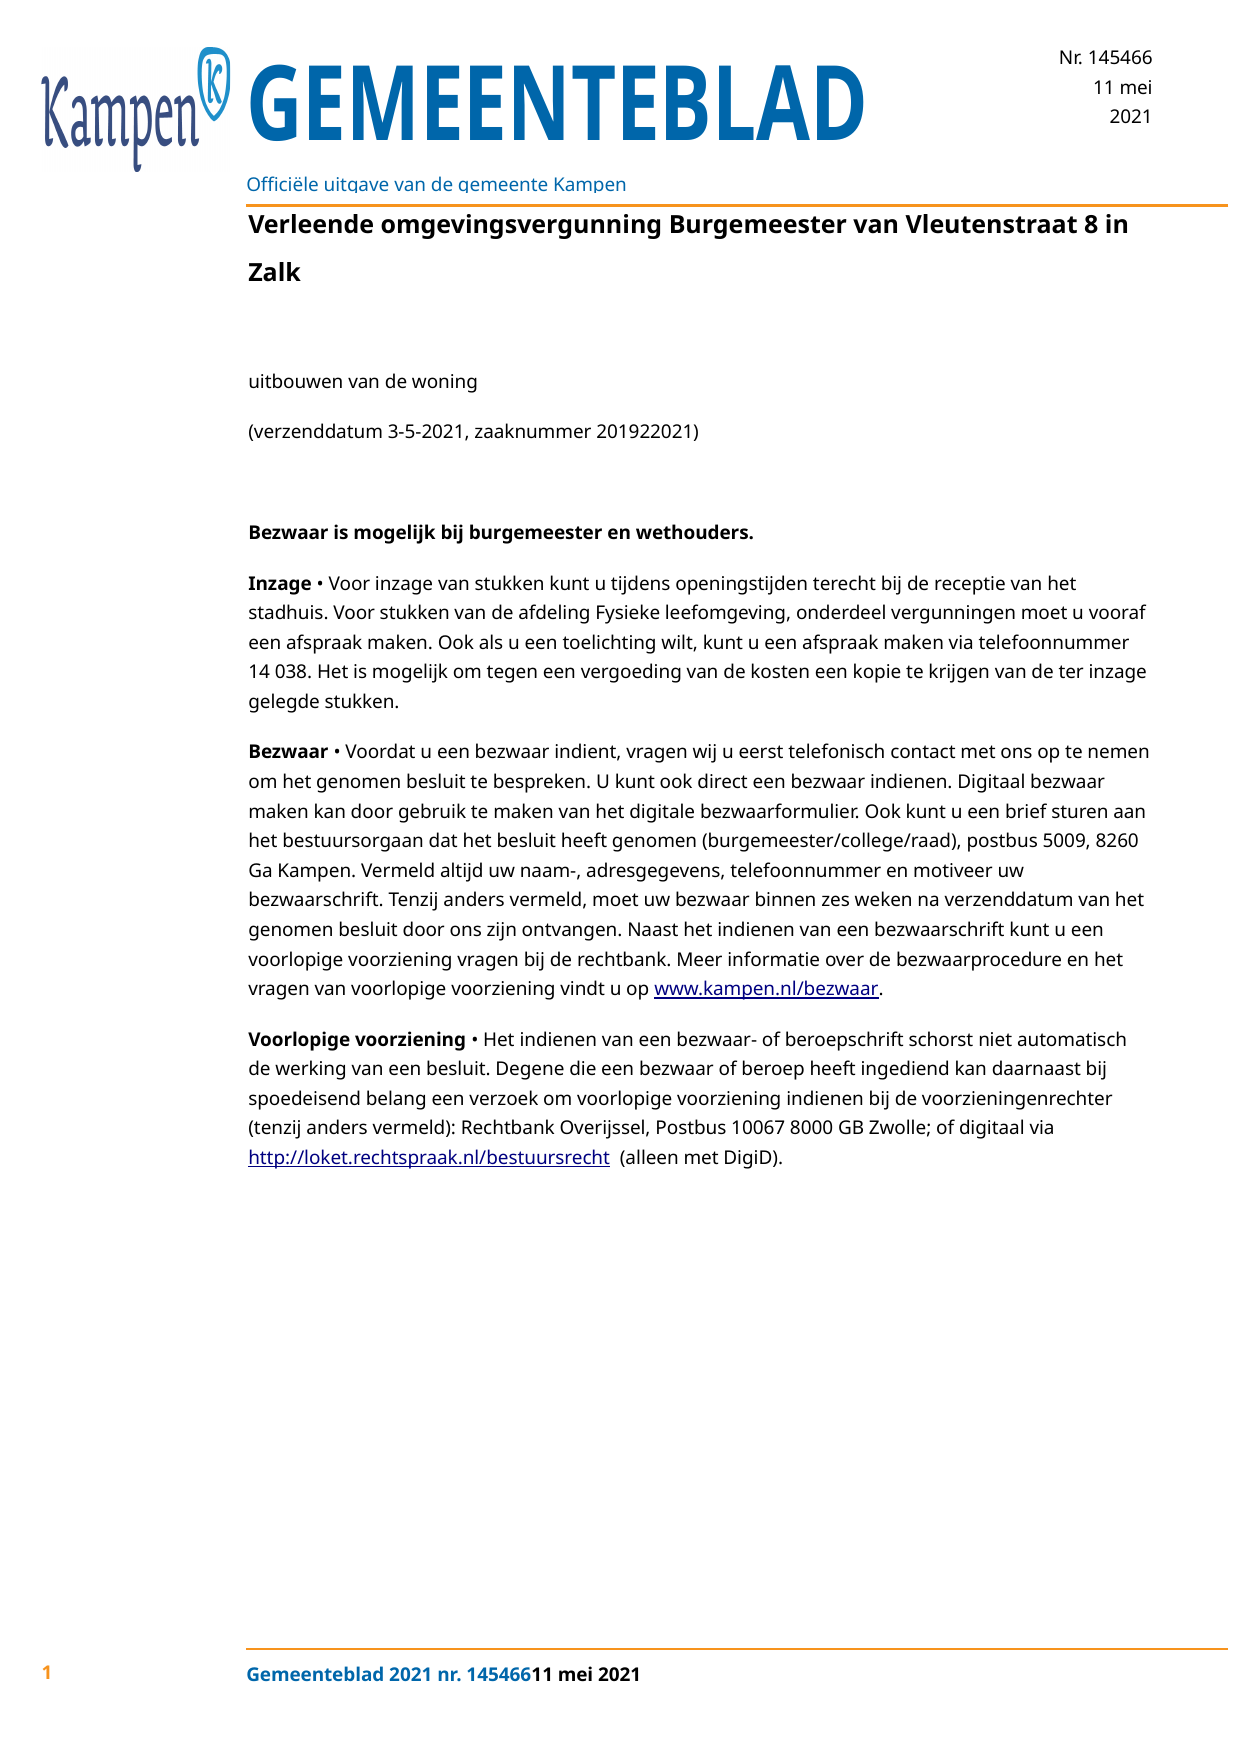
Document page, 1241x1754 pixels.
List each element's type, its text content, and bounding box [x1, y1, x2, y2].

text Verleende omgevingsvergunning Burgemeester van Vleutenstraat 8 in Zalk [248, 207, 1152, 288]
text Voorlopige voorziening • Het indienen van een bezwaar- of beroepschrift schorst niet automatisch de werking van een besluit. Degene die een bezwaar of beroep heeft ingediend kan daarnaast bij spoedeisend belang een verzoek om voorlopige voorziening indienen bij de voorzieningenrechter (tenzij anders vermeld): Rechtbank Overijssel, Postbus 10067 8000 GB Zwolle; of digitaal via http://loket.rechtspraak.nl/bestuursrecht (alleen met DigiD). [248, 1026, 1152, 1170]
picture [41, 47, 231, 172]
text Bezwaar is mogelijk bij burgemeester en wethouders. [248, 519, 1152, 545]
text Bezwaar • Voordat u een bezwaar indient, vragen wij u eerst telefonisch contact met ons op te nemen om het genomen besluit te bespreken. U kunt ook direct een bezwaar indienen. Digitaal bezwaar maken kan door gebruik te maken van het digitale bezwaarformulier. Ook kunt u een brief sturen aan het bestuursorgaan dat het besluit heeft genomen (burgemeester/college/raad), postbus 5009, 8260 Ga Kampen. Vermeld altijd uw naam-, adresgegevens, telefoonnummer en motiveer uw bezwaarschrift. Tenzij anders vermeld, moet uw bezwaar binnen zes weken na verzenddatum van het genomen besluit door ons zijn ontvangen. Naast het indienen van een bezwaarschrift kunt u een voorlopige voorziening vragen bij de rechtbank. Meer informatie over de bezwaarprocedure en het vragen van voorlopige voorziening vindt u op www.kampen.nl/bezwaar. [248, 739, 1152, 1001]
text uitbouwen van de woning [248, 368, 1152, 394]
text Inzage • Voor inzage van stukken kunt u tijdens openingstijden terecht bij de receptie van het stadhuis. Voor stukken van de afdeling Fysieke leefomgeving, onderdeel vergunningen moet u vooraf een afspraak maken. Ook als u een toelichting wilt, kunt u een afspraak maken via telefoonnummer 14 038. Het is mogelijk om tegen een vergoeding van de kosten een kopie te krijgen van de ter inzage gelegde stukken. [248, 570, 1152, 714]
text (verzenddatum 3-5-2021, zaaknummer 201922021) [248, 419, 1152, 444]
